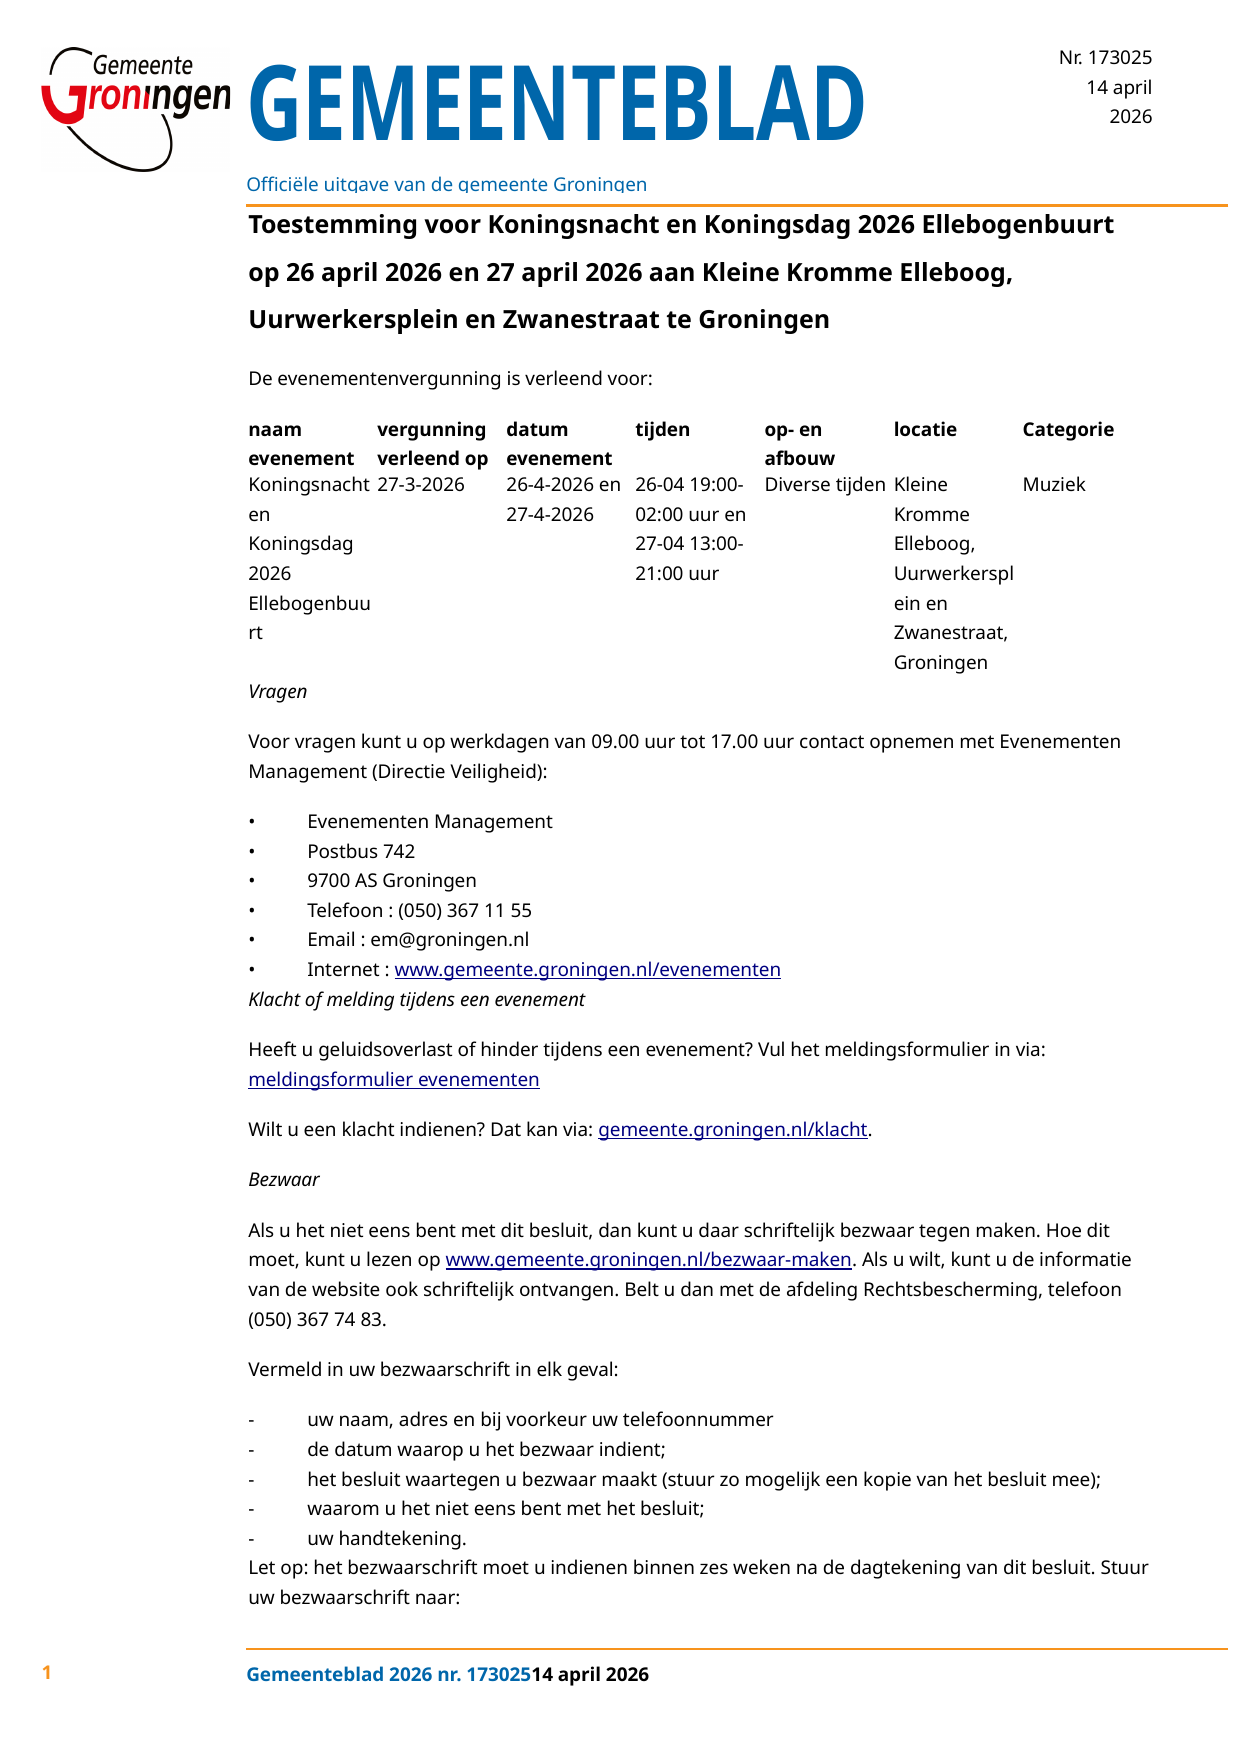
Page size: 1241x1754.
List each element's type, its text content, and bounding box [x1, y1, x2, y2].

list uw handtekening. [248, 1525, 1152, 1551]
text Heeft u geluidsoverlast of hinder tijdens een evenement? Vul het meldingsformulier in via: meldingsformulier evenementen [248, 1036, 1152, 1091]
list uw naam, adres en bij voorkeur uw telefoonnummer [248, 1407, 1152, 1432]
table_header op- en afbouw [764, 416, 893, 471]
list Internet : www.gemeente.groningen.nl/evenementen [248, 956, 1152, 982]
table_cell 26-4-2026 en 27-4-2026 [506, 471, 635, 674]
table_cell 27-3-2026 [377, 471, 506, 674]
list waarom u het niet eens bent met het besluit; [248, 1495, 1152, 1521]
table_cell Kleine Kromme Elleboog, Uurwerkersplein en Zwanestraat, Groningen [894, 471, 1022, 674]
text Bezwaar [248, 1167, 1152, 1192]
list de datum waarop u het bezwaar indient; [248, 1436, 1152, 1462]
list Email : em@groningen.nl [248, 927, 1152, 952]
list het besluit waartegen u bezwaar maakt (stuur zo mogelijk een kopie van het besluit mee); [248, 1466, 1152, 1491]
list 9700 AS Groningen [248, 867, 1152, 893]
text Wilt u een klacht indienen? Dat kan via: gemeente.groningen.nl/klacht. [248, 1116, 1152, 1142]
table_header locatie [894, 416, 1022, 471]
table_cell Koningsnacht en Koningsdag 2026 Ellebogenbuurt [248, 471, 377, 674]
table_cell 26-04 19:00-02:00 uur en 27-04 13:00-21:00 uur [635, 471, 764, 674]
text Als u het niet eens bent met dit besluit, dan kunt u daar schriftelijk bezwaar tegen maken. Hoe dit moet, kunt u lezen op www.gemeente.groningen.nl/bezwaar-maken. Als u wilt, kunt u de informatie van de website ook schriftelijk ontvangen. Belt u dan met de afdeling Rechtsbescherming, telefoon (050) 367 74 83. [248, 1217, 1152, 1331]
text Voor vragen kunt u op werkdagen van 09.00 uur tot 17.00 uur contact opnemen met Evenementen Management (Directie Veiligheid): [248, 728, 1152, 783]
table_header datum evenement [506, 416, 635, 471]
list Postbus 742 [248, 838, 1152, 863]
text Vermeld in uw bezwaarschrift in elk geval: [248, 1356, 1152, 1382]
text De evenementenvergunning is verleend voor: [248, 366, 1152, 391]
table_header vergunning verleend op [377, 416, 506, 471]
table_header naam evenement [248, 416, 377, 471]
list Evenementen Management [248, 808, 1152, 834]
text Toestemming voor Koningsnacht en Koningsdag 2026 Ellebogenbuurt op 26 april 2026 en 27 april 2026 aan Kleine Kromme Elleboog, Uurwerkersplein en Zwanestraat te Groningen [248, 207, 1152, 336]
text Let op: het bezwaarschrift moet u indienen binnen zes weken na de dagtekening van dit besluit. Stuur uw bezwaarschrift naar: [248, 1554, 1152, 1610]
table_cell Muziek [1023, 471, 1152, 674]
text Klacht of melding tijdens een evenement [248, 986, 1152, 1011]
table_header tijden [635, 416, 764, 471]
text Vragen [248, 678, 1152, 703]
table_header Categorie [1023, 416, 1152, 471]
picture [41, 47, 231, 172]
table_cell Diverse tijden [764, 471, 893, 674]
list Telefoon : (050) 367 11 55 [248, 897, 1152, 923]
